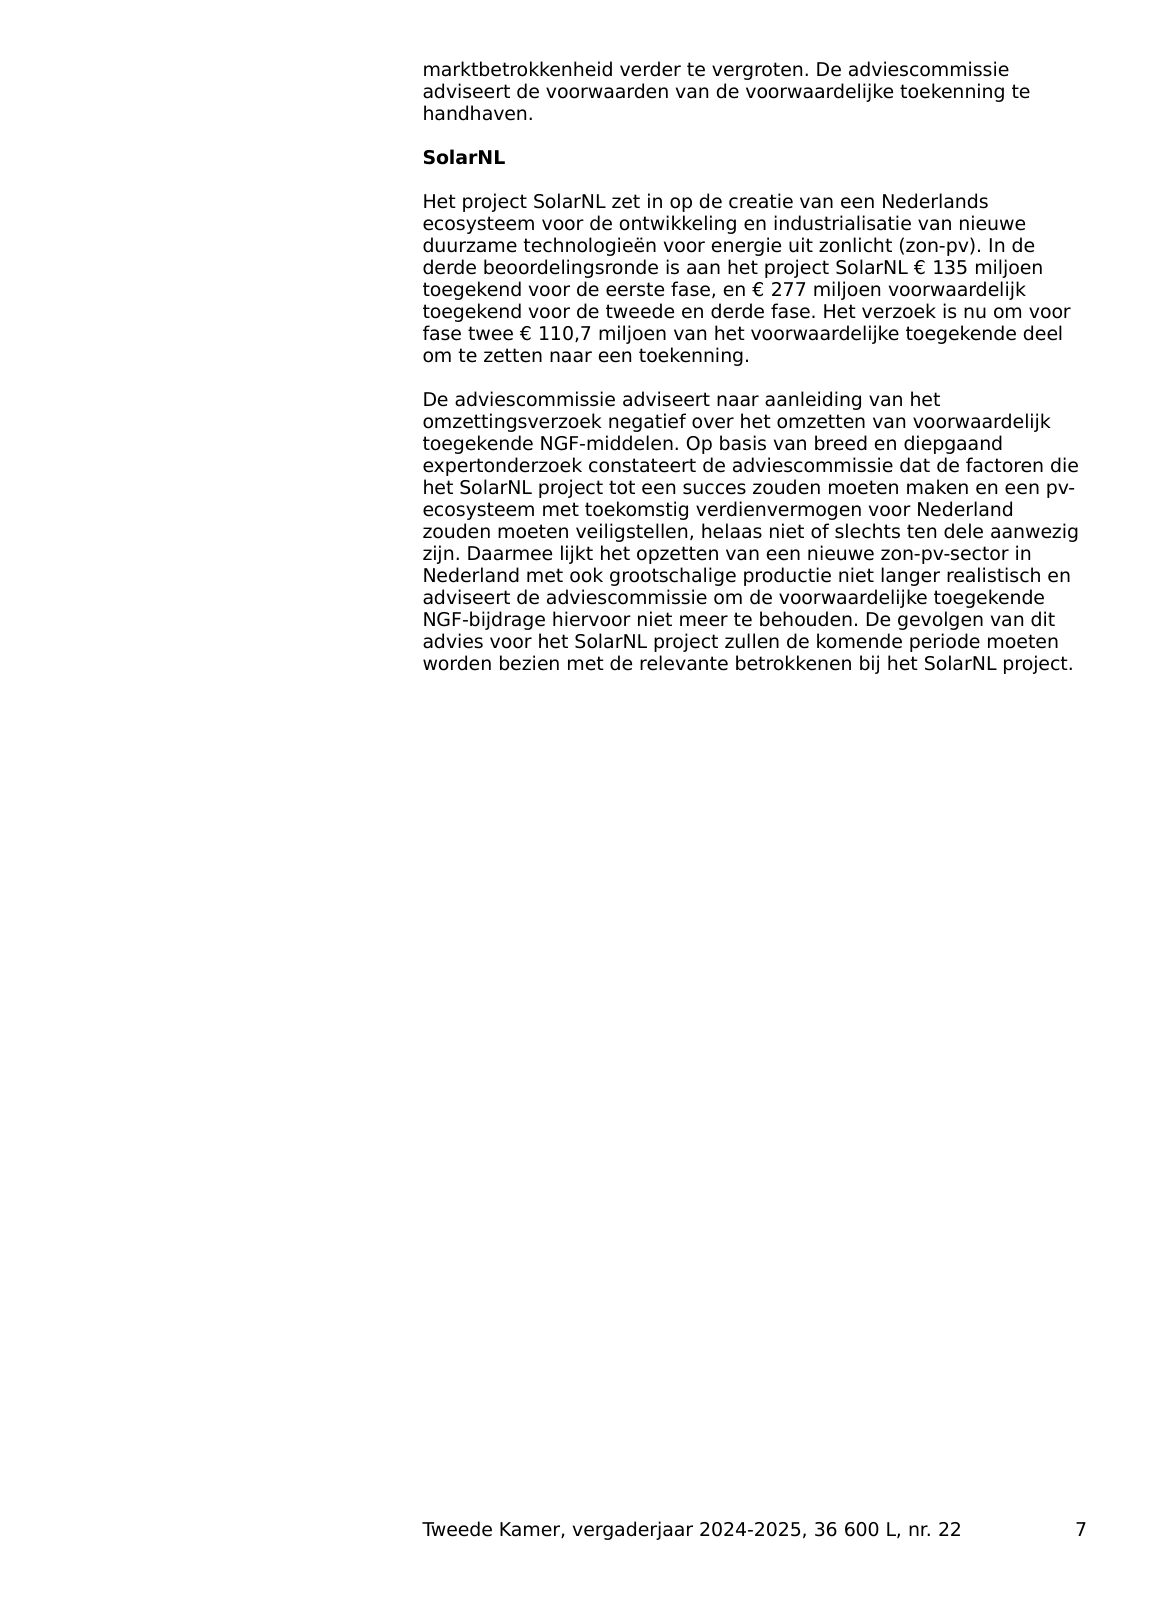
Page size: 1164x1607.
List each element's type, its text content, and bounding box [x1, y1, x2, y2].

text De adviescommissie adviseert naar aanleiding van het omzettingsverzoek negatief over het omzetten van voorwaardelijk toegekende NGF-middelen. Op basis van breed en diepgaand expertonderzoek constateert de adviescommissie dat de factoren die het SolarNL project tot een succes zouden moeten maken en een pv-ecosysteem met toekomstig verdienvermogen voor Nederland zouden moeten veiligstellen, helaas niet of slechts ten dele aanwezig zijn. Daarmee lijkt het opzetten van een nieuwe zon-pv-sector in Nederland met ook grootschalige productie niet langer realistisch en adviseert de adviescommissie om de voorwaardelijke toegekende NGF-bijdrage hiervoor niet meer te behouden. De gevolgen van dit advies voor het SolarNL project zullen de komende periode moeten worden bezien met de relevante betrokkenen bij het SolarNL project. [422, 389, 1087, 675]
text Het project SolarNL zet in op de creatie van een Nederlands ecosysteem voor de ontwikkeling en industrialisatie van nieuwe duurzame technologieën voor energie uit zonlicht (zon-pv). In de derde beoordelingsronde is aan het project SolarNL € 135 miljoen toegekend voor de eerste fase, en € 277 miljoen voorwaardelijk toegekend voor de tweede en derde fase. Het verzoek is nu om voor fase twee € 110,7 miljoen van het voorwaardelijke toegekende deel om te zetten naar een toekenning. [422, 191, 1087, 367]
text marktbetrokkenheid verder te vergroten. De adviescommissie adviseert de voorwaarden van de voorwaardelijke toekenning te handhaven. [422, 59, 1087, 125]
subtitle SolarNL [422, 147, 1087, 169]
